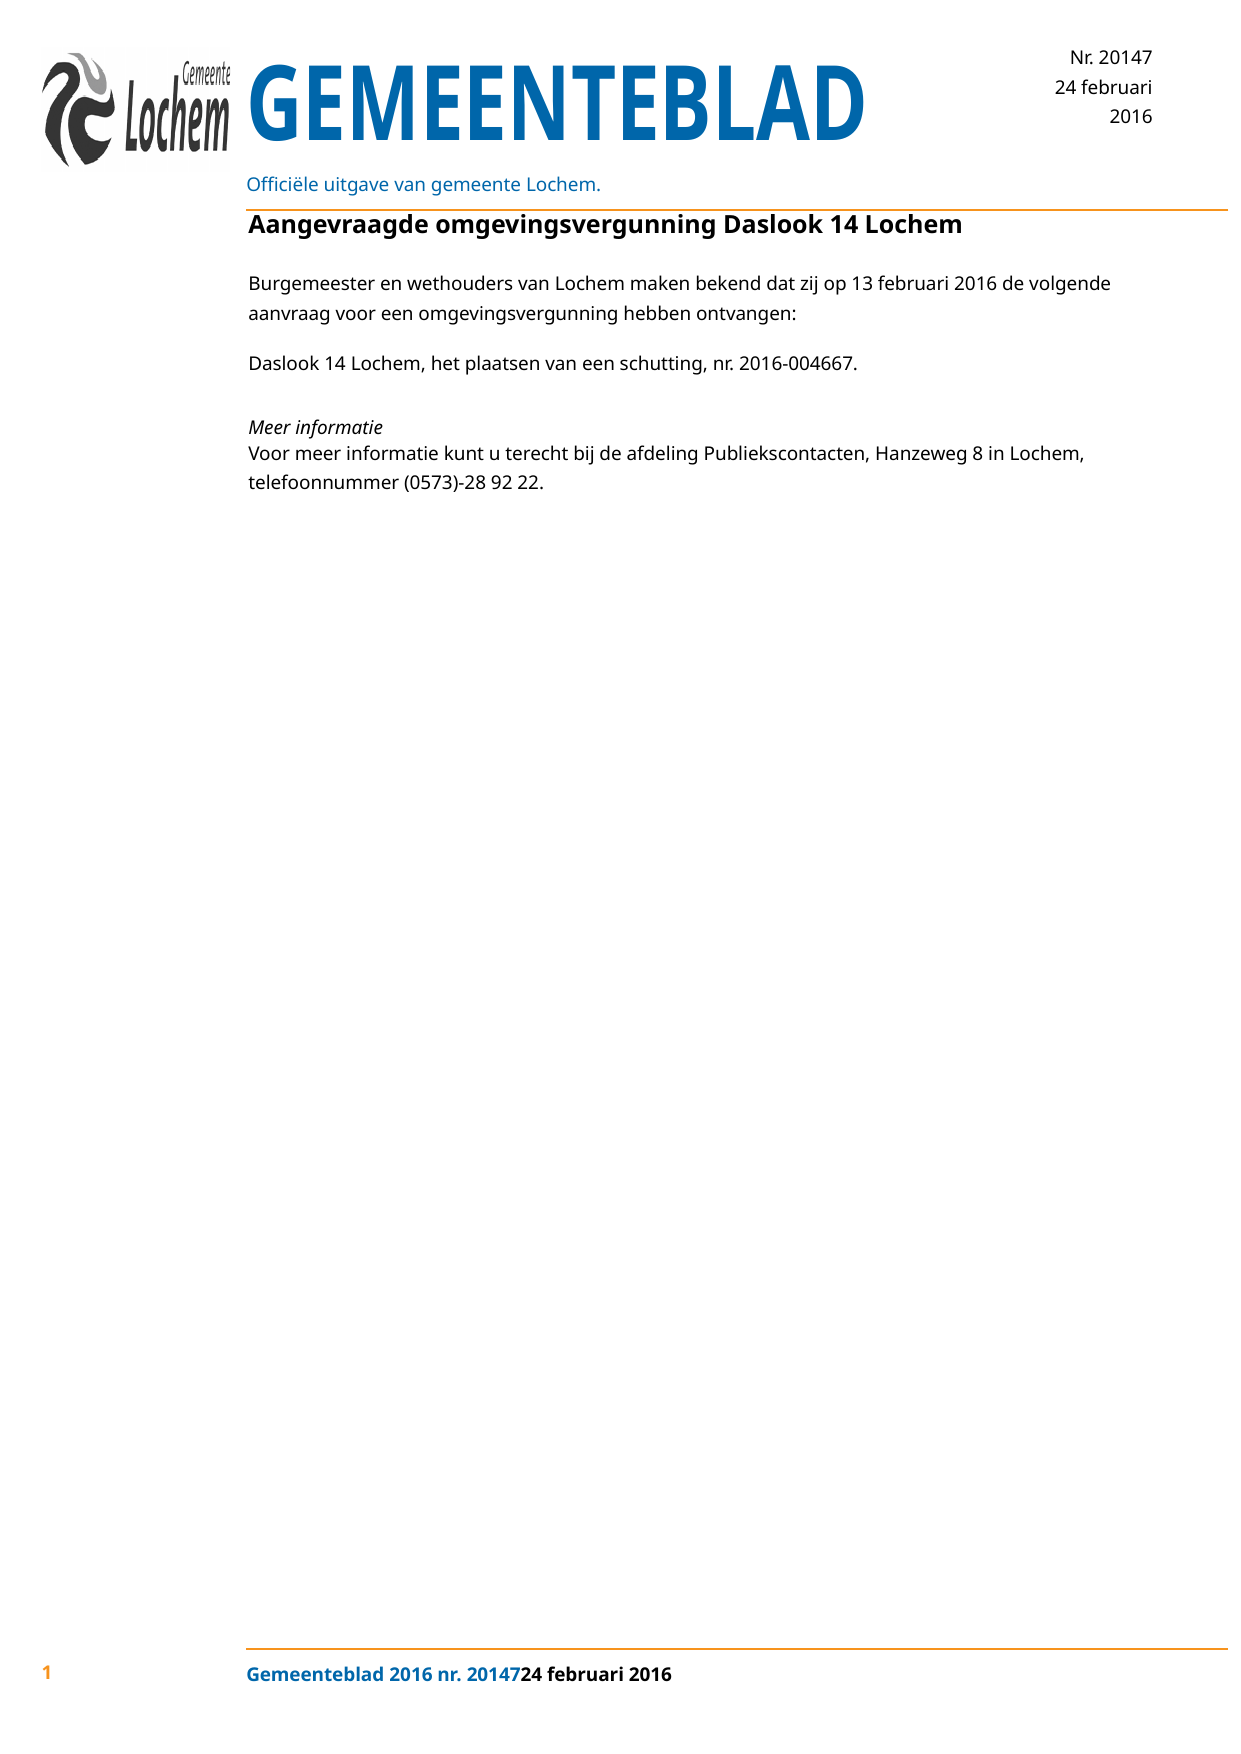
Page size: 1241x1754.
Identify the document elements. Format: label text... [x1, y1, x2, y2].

text Daslook 14 Lochem, het plaatsen van een schutting, nr. 2016-004667. [248, 350, 1152, 376]
picture [41, 47, 231, 172]
text Meer informatie [248, 414, 1152, 440]
text Aangevraagde omgevingsvergunning Daslook 14 Lochem [248, 211, 1152, 241]
text Burgemeester en wethouders van Lochem maken bekend dat zij op 13 februari 2016 de volgende aanvraag voor een omgevingsvergunning hebben ontvangen: [248, 270, 1152, 326]
text Voor meer informatie kunt u terecht bij de afdeling Publiekscontacten, Hanzeweg 8 in Lochem, telefoonnummer (0573)-28 92 22. [248, 440, 1152, 495]
